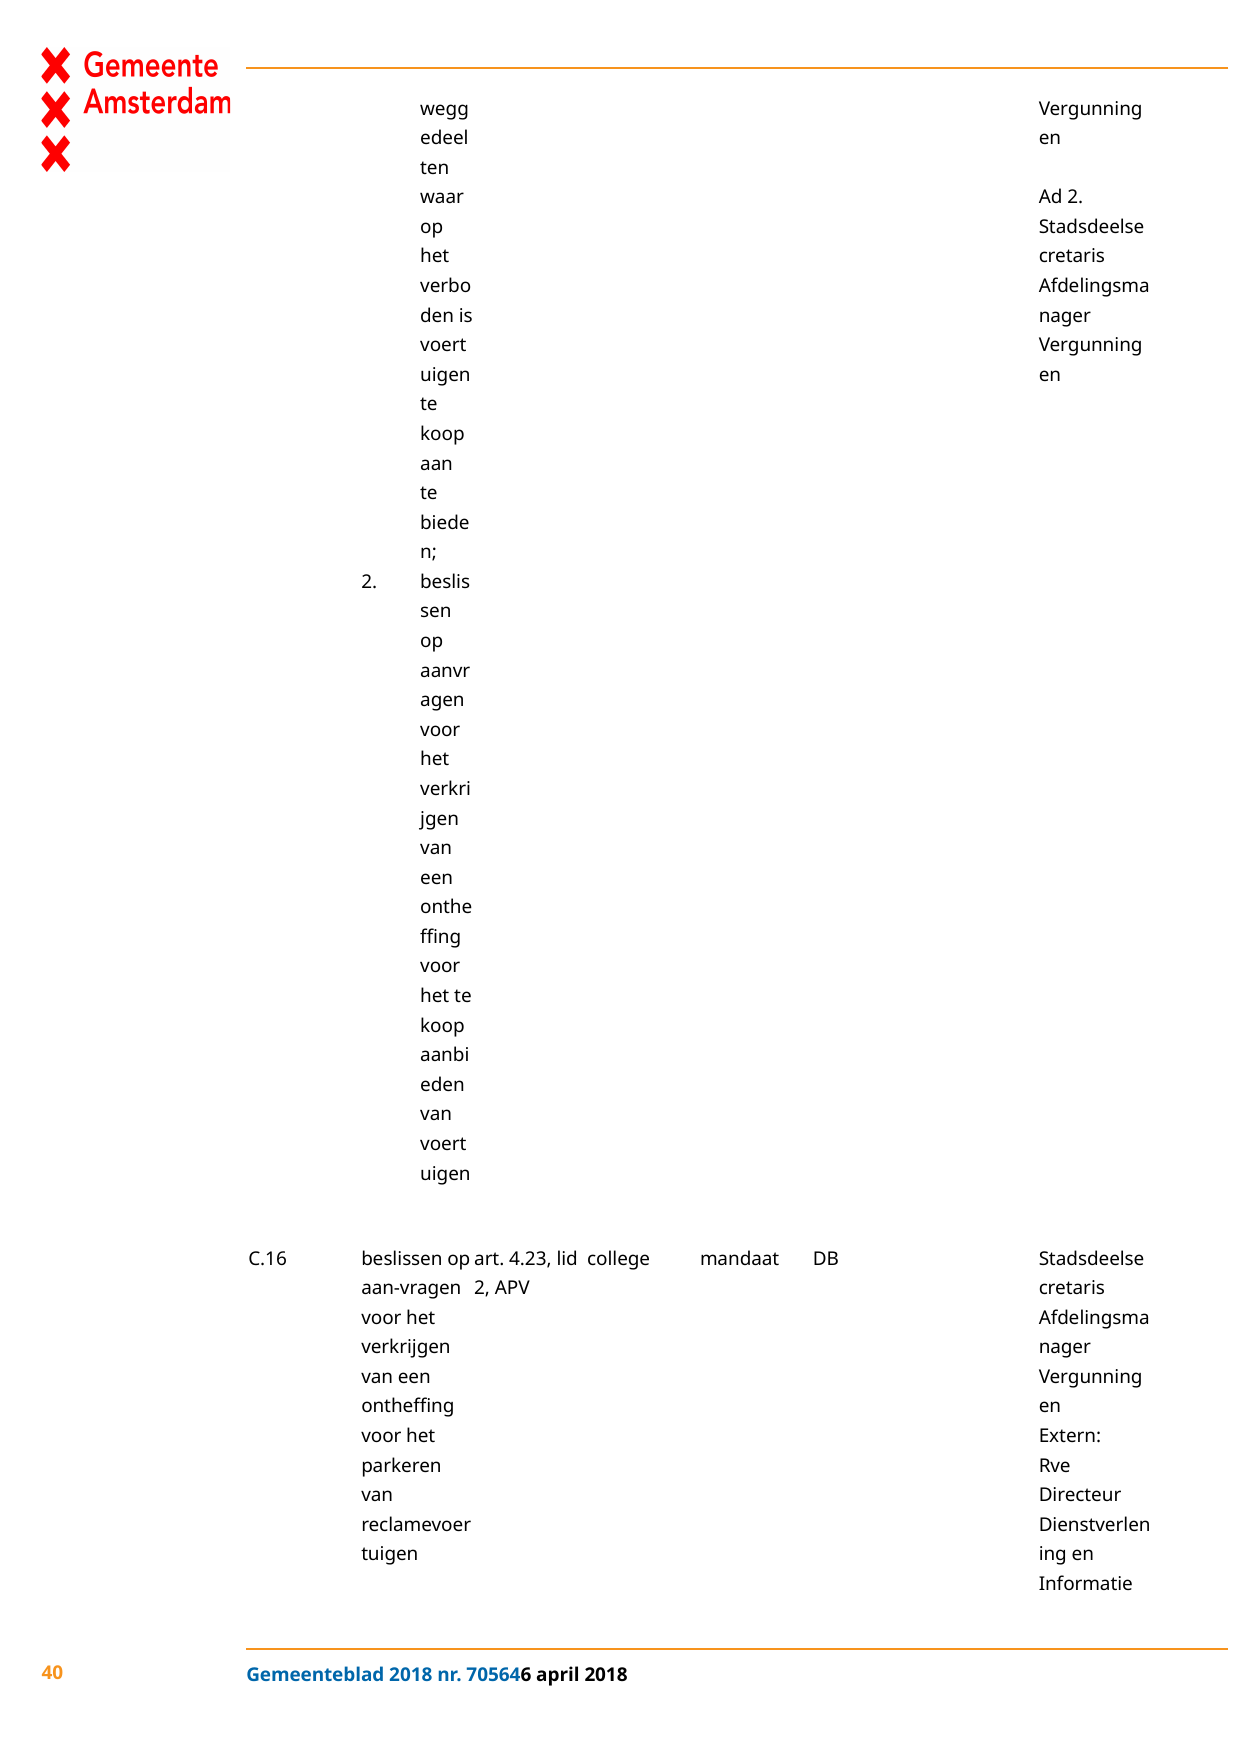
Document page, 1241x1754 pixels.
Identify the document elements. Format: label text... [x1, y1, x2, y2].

table_cell [474, 95, 587, 1215]
table_cell [700, 95, 813, 1215]
table_cell weggedeelten waarop het verboden is voertuigen te koop aan te bieden; beslissen op aanvragen voor het verkrijgen van een ontheffing voor het te koop aanbieden van voertuigen [361, 95, 474, 1215]
table_cell DB [813, 1215, 926, 1596]
table_cell C.16 [248, 1215, 361, 1596]
table_cell Stadsdeelsecretaris Afdelingsmanager Vergunningen Extern: Rve Directeur Dienstverlening en Informatie [1039, 1215, 1152, 1596]
table_cell beslissen op aan-vragen voor het verkrijgen van een ontheffing voor het parkeren van reclamevoertuigen [361, 1215, 474, 1596]
table_cell college [587, 1215, 700, 1596]
table_cell [813, 95, 926, 1215]
table_cell mandaat [700, 1215, 813, 1596]
table_cell art. 4.23, lid 2, APV [474, 1215, 587, 1596]
table_cell [926, 1215, 1038, 1596]
table_cell [587, 95, 700, 1215]
table_cell [248, 95, 361, 1215]
table_cell Vergunningen Ad 2. Stadsdeelsecretaris Afdelingsmanager Vergunningen [1039, 95, 1152, 1215]
picture [41, 47, 231, 172]
table_cell [926, 95, 1038, 1215]
